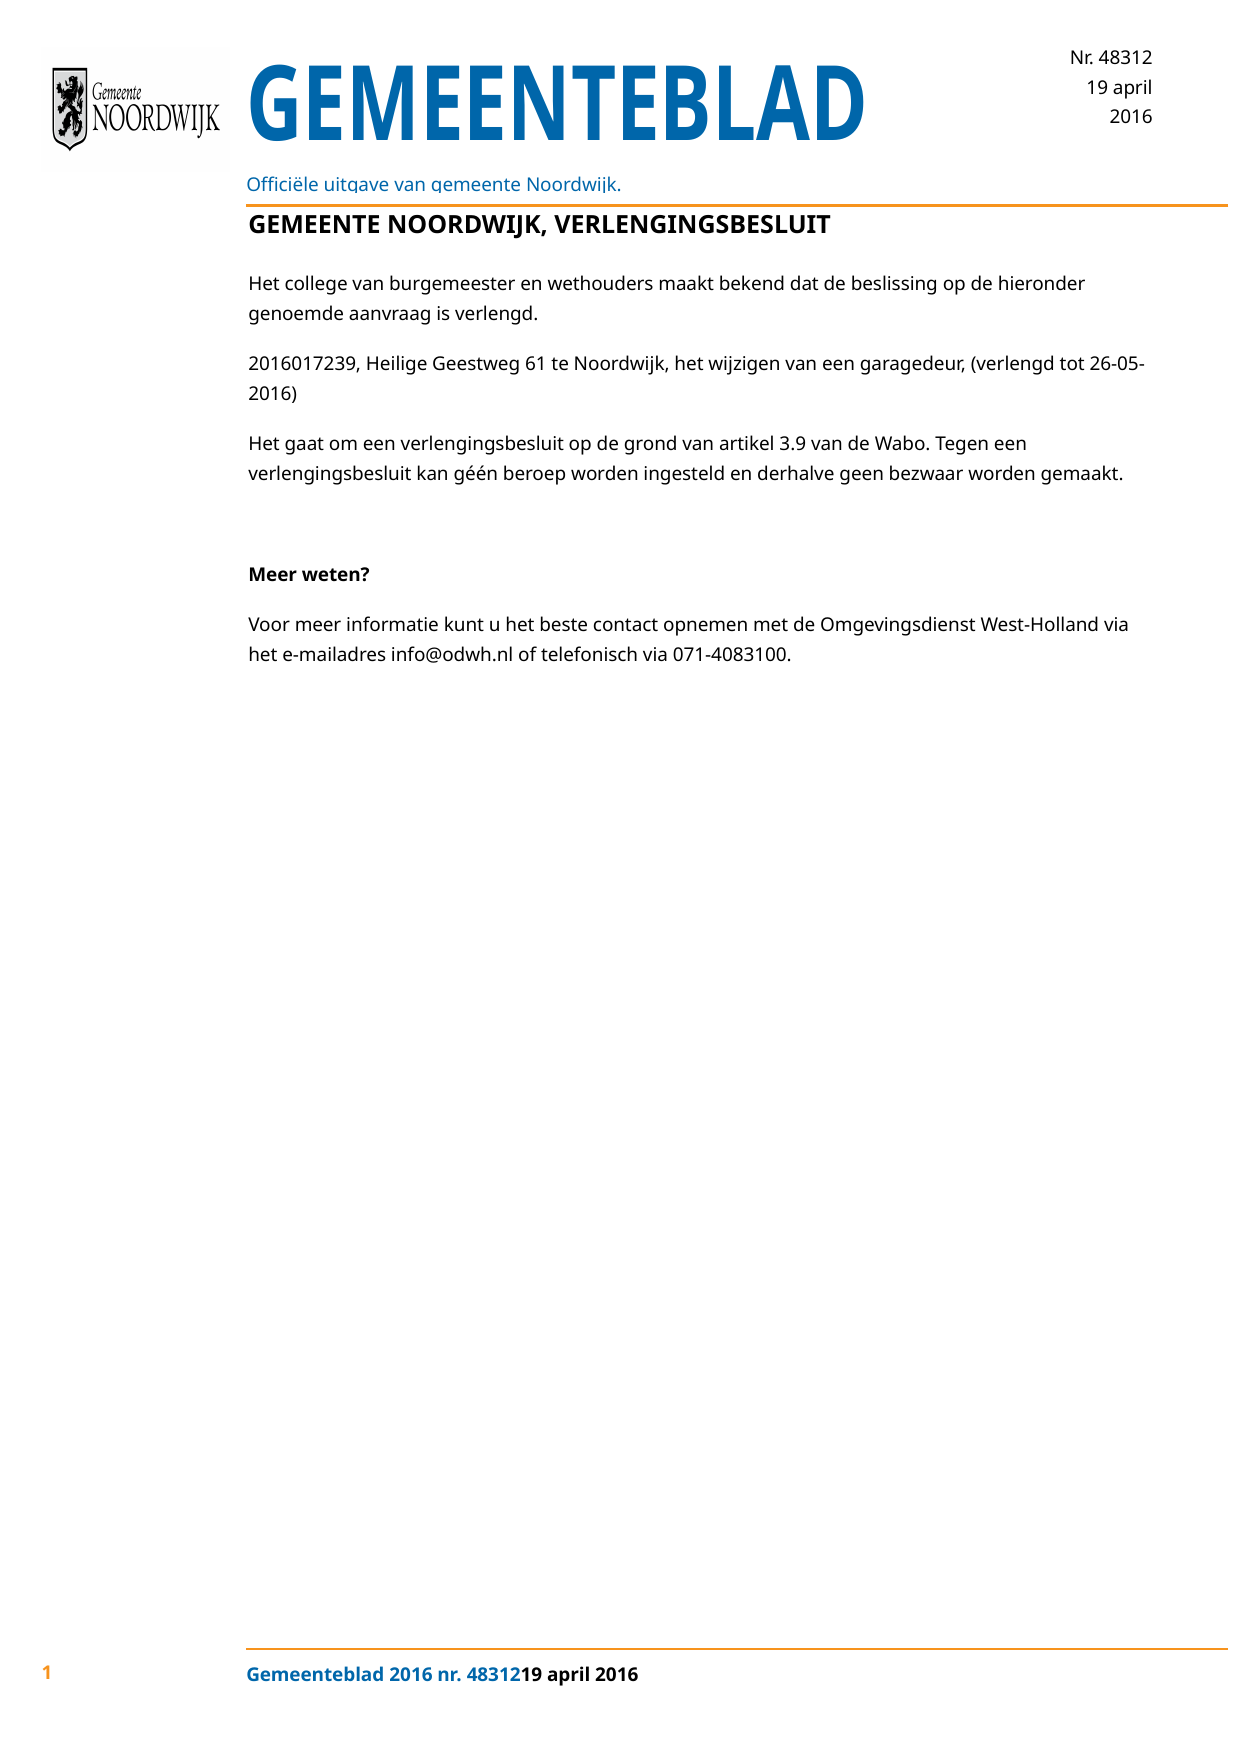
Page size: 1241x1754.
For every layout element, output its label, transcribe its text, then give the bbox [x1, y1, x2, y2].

text Het college van burgemeester en wethouders maakt bekend dat de beslissing op de hieronder genoemde aanvraag is verlengd. [248, 270, 1152, 326]
text Meer weten? [248, 561, 1152, 586]
text Voor meer informatie kunt u het beste contact opnemen met de Omgevingsdienst West-Holland via het e-mailadres info@odwh.nl of telefonisch via 071-4083100. [248, 611, 1152, 666]
picture [41, 47, 231, 172]
text 2016017239, Heilige Geestweg 61 te Noordwijk, het wijzigen van een garagedeur, (verlengd tot 26-05-2016) [248, 350, 1152, 406]
text Het gaat om een verlengingsbesluit op de grond van artikel 3.9 van de Wabo. Tegen een verlengingsbesluit kan géén beroep worden ingesteld en derhalve geen bezwaar worden gemaakt. [248, 430, 1152, 486]
text GEMEENTE NOORDWIJK, VERLENGINGSBESLUIT [248, 207, 1152, 241]
